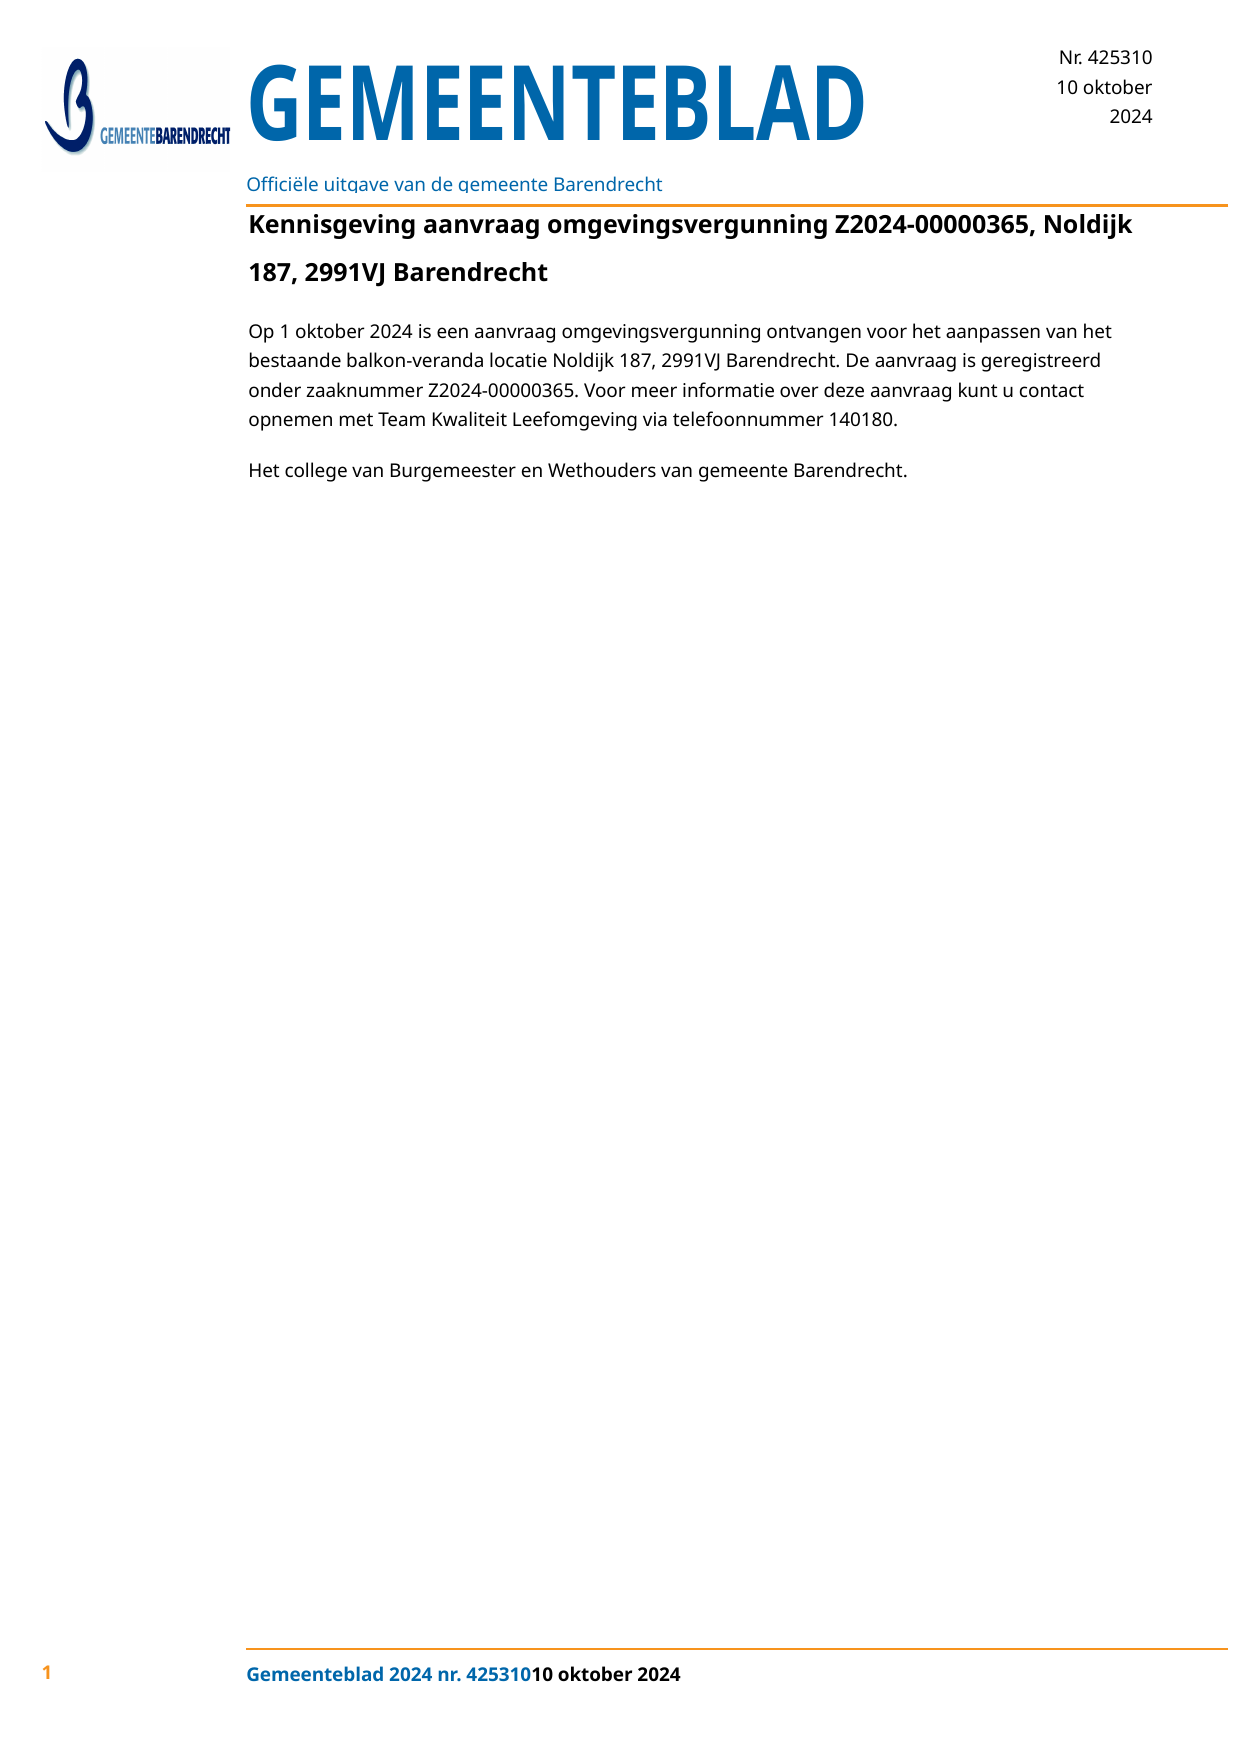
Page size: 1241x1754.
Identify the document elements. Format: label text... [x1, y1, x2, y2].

text Op 1 oktober 2024 is een aanvraag omgevingsvergunning ontvangen voor het aanpassen van het bestaande balkon-veranda locatie Noldijk 187, 2991VJ Barendrecht. De aanvraag is geregistreerd onder zaaknummer Z2024-00000365. Voor meer informatie over deze aanvraag kunt u contact opnemen met Team Kwaliteit Leefomgeving via telefoonnummer 140180. [248, 318, 1152, 432]
picture [41, 47, 231, 172]
text Kennisgeving aanvraag omgevingsvergunning Z2024-00000365, Noldijk 187, 2991VJ Barendrecht [248, 207, 1152, 288]
text Het college van Burgemeester en Wethouders van gemeente Barendrecht. [248, 457, 1152, 483]
